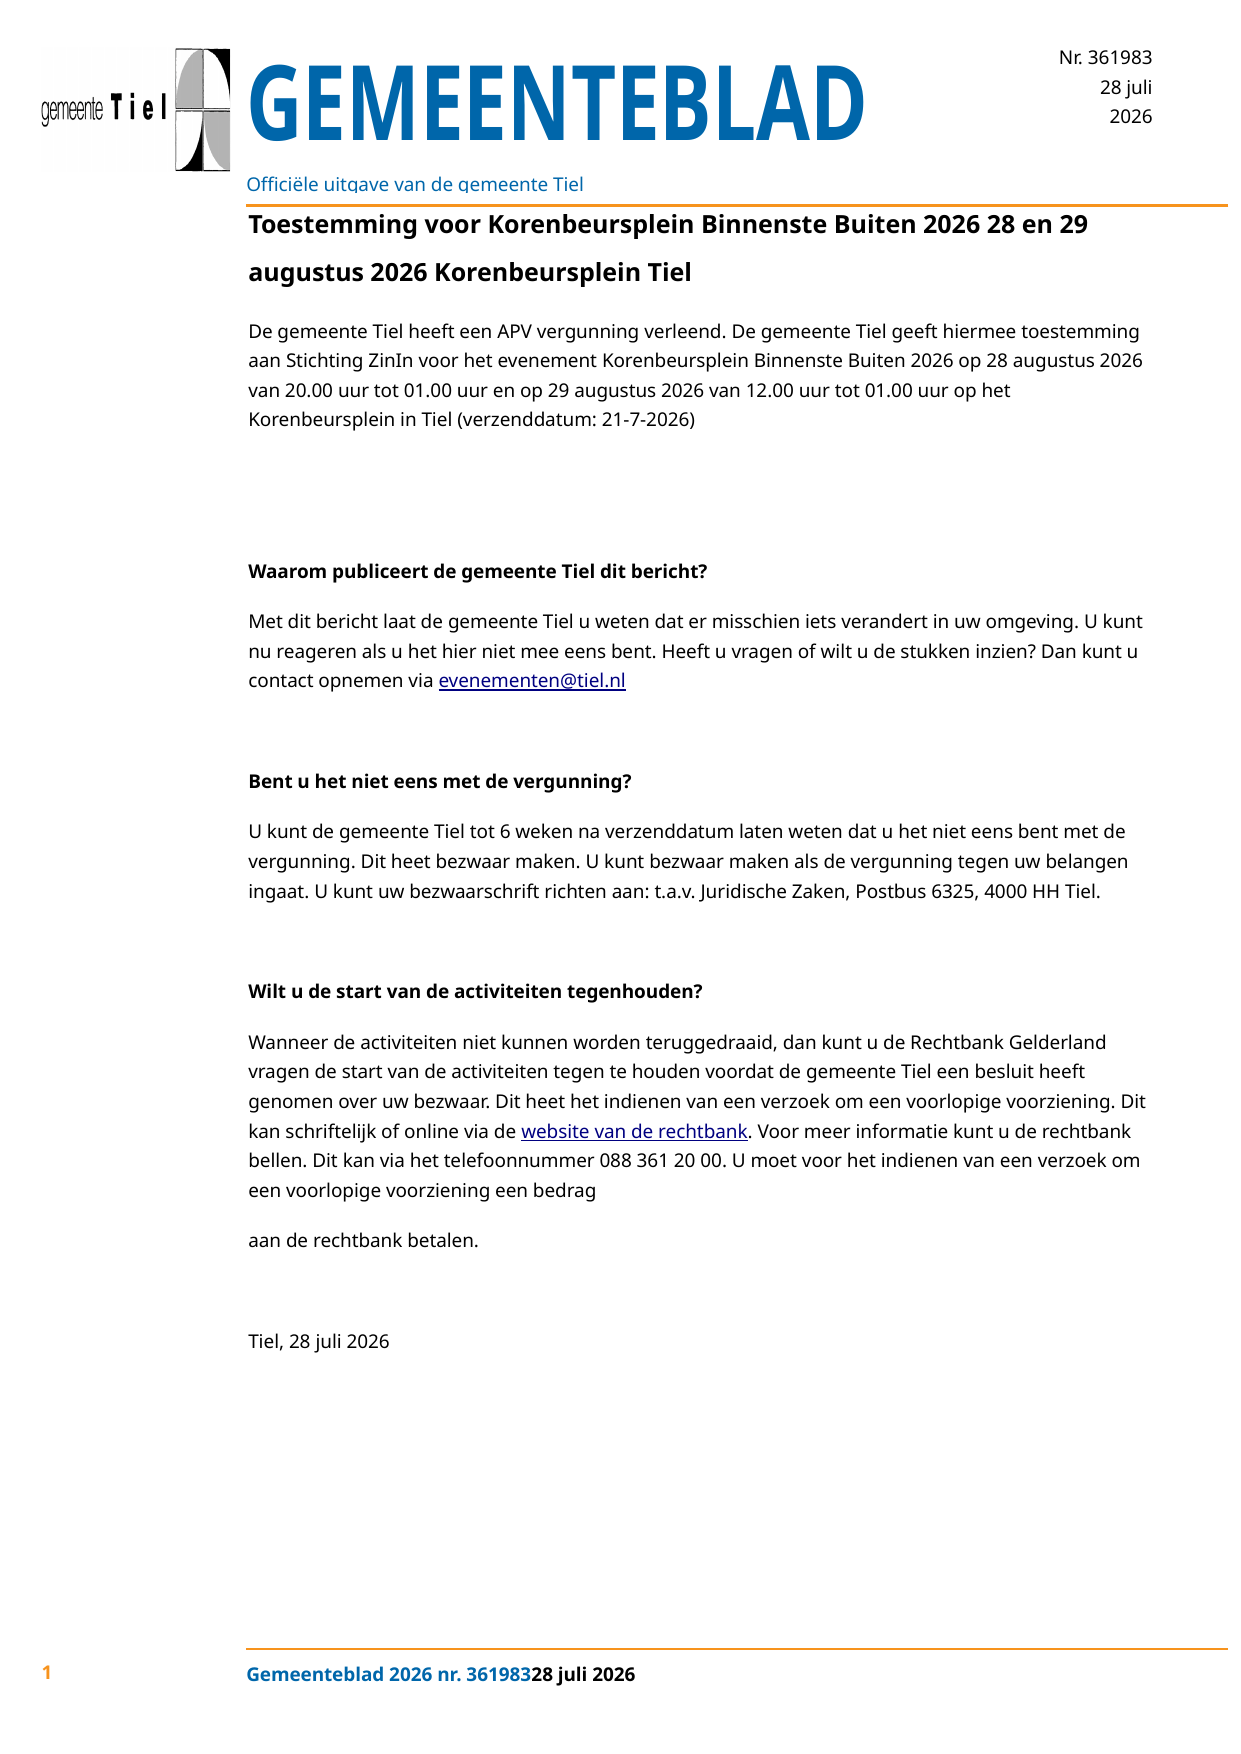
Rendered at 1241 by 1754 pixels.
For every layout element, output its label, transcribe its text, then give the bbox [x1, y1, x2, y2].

text Waarom publiceert de gemeente Tiel dit bericht? [248, 558, 1152, 584]
text Toestemming voor Korenbeursplein Binnenste Buiten 2026 28 en 29 augustus 2026 Korenbeursplein Tiel [248, 207, 1152, 288]
text De gemeente Tiel heeft een APV vergunning verleend. De gemeente Tiel geeft hiermee toestemming aan Stichting ZinIn voor het evenement Korenbeursplein Binnenste Buiten 2026 op 28 augustus 2026 van 20.00 uur tot 01.00 uur en op 29 augustus 2026 van 12.00 uur tot 01.00 uur op het Korenbeursplein in Tiel (verzenddatum: 21-7-2026) [248, 318, 1152, 432]
text Tiel, 28 juli 2026 [248, 1328, 1152, 1354]
text Bent u het niet eens met de vergunning? [248, 768, 1152, 794]
text U kunt de gemeente Tiel tot 6 weken na verzenddatum laten weten dat u het niet eens bent met de vergunning. Dit heet bezwaar maken. U kunt bezwaar maken als de vergunning tegen uw belangen ingaat. U kunt uw bezwaarschrift richten aan: t.a.v. Juridische Zaken, Postbus 6325, 4000 HH Tiel. [248, 819, 1152, 904]
text aan de rechtbank betalen. [248, 1227, 1152, 1253]
text Met dit bericht laat de gemeente Tiel u weten dat er misschien iets verandert in uw omgeving. U kunt nu reageren als u het hier niet mee eens bent. Heeft u vragen of wilt u de stukken inzien? Dan kunt u contact opnemen via evenementen@tiel.nl [248, 608, 1152, 693]
text Wilt u de start van de activiteiten tegenhouden? [248, 979, 1152, 1004]
picture [41, 47, 231, 172]
text Wanneer de activiteiten niet kunnen worden teruggedraaid, dan kunt u de Rechtbank Gelderland vragen de start van de activiteiten tegen te houden voordat de gemeente Tiel een besluit heeft genomen over uw bezwaar. Dit heet het indienen van een verzoek om een voorlopige voorziening. Dit kan schriftelijk of online via de website van de rechtbank. Voor meer informatie kunt u de rechtbank bellen. Dit kan via het telefoonnummer 088 361 20 00. U moet voor het indienen van een verzoek om een voorlopige voorziening een bedrag [248, 1029, 1152, 1203]
